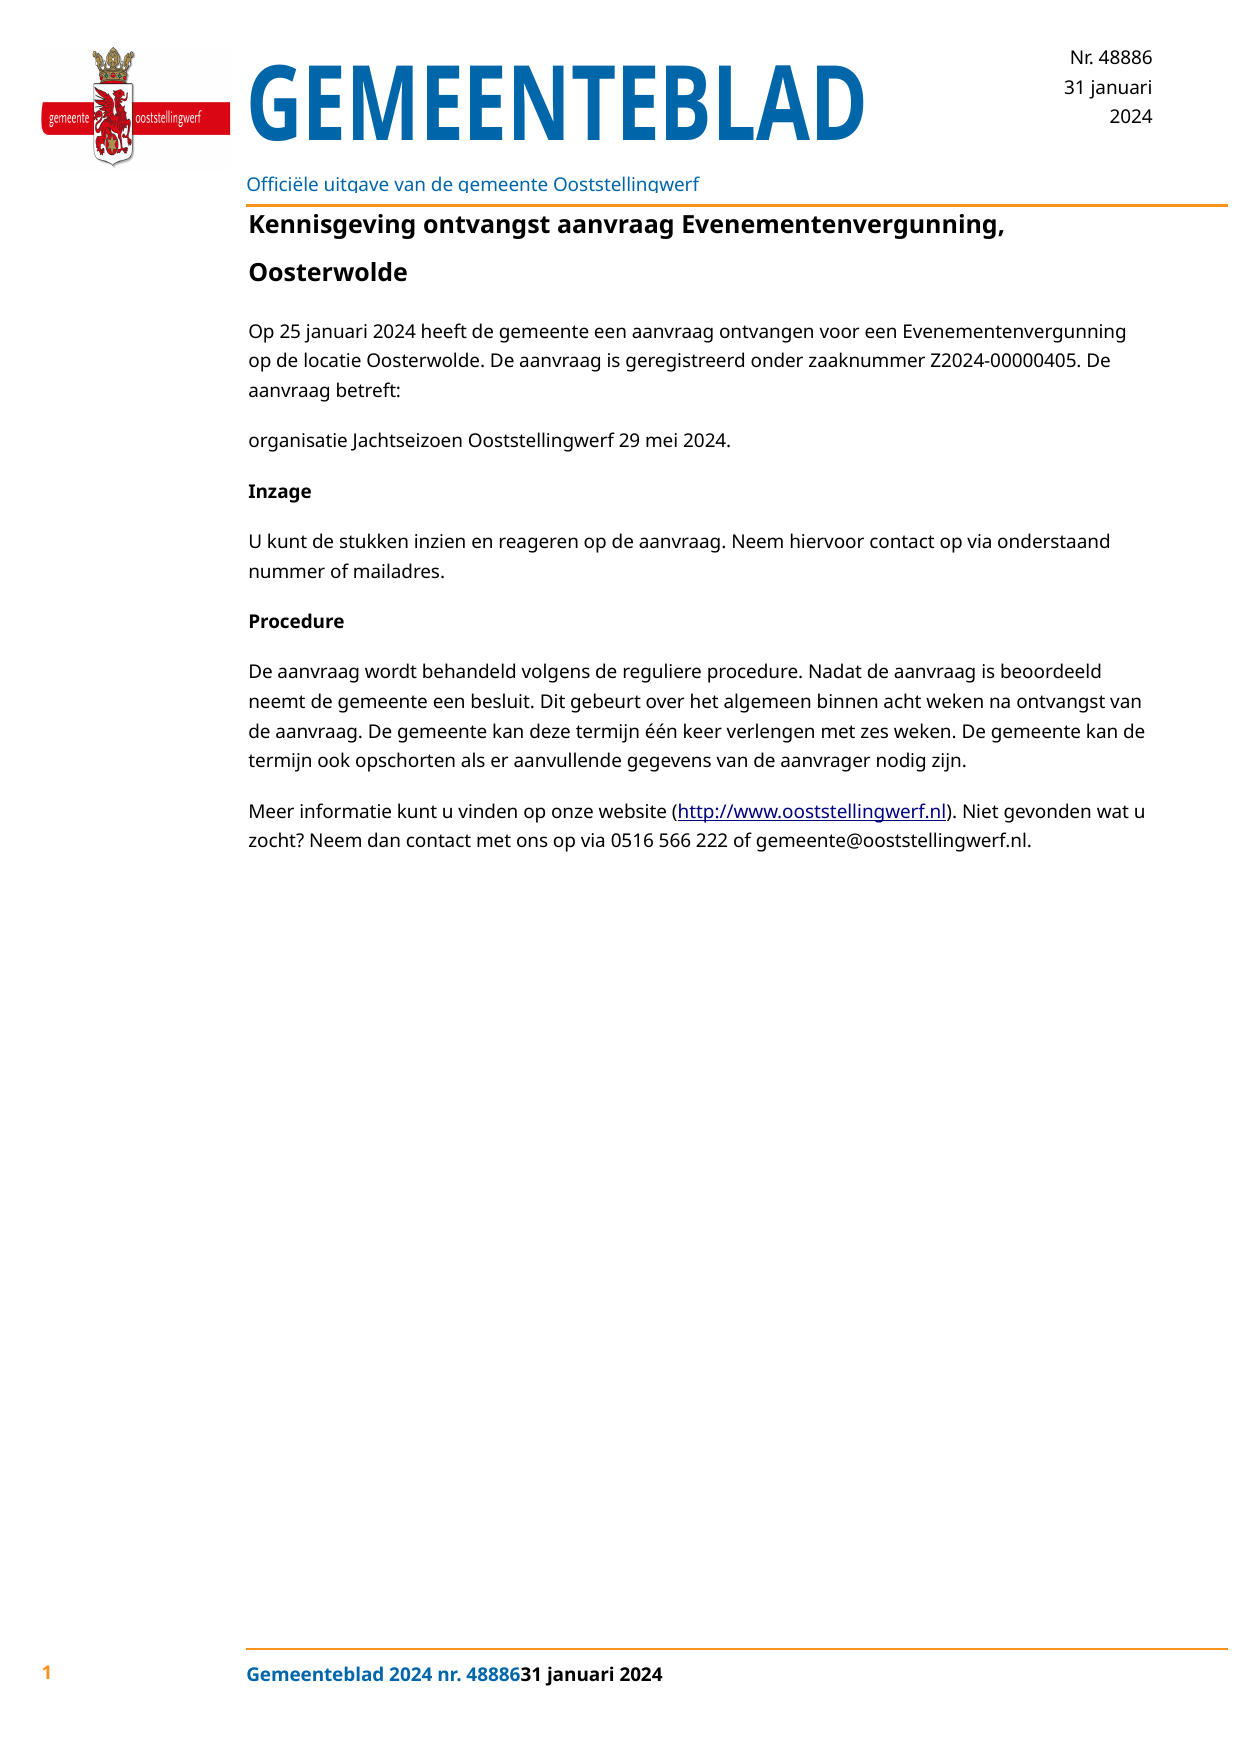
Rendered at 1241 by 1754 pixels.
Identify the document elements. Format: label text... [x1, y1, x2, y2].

text Procedure [248, 608, 1152, 634]
text organisatie Jachtseizoen Ooststellingwerf 29 mei 2024. [248, 427, 1152, 453]
text Inzage [248, 478, 1152, 504]
text U kunt de stukken inzien en reageren op de aanvraag. Neem hiervoor contact op via onderstaand nummer of mailadres. [248, 528, 1152, 584]
text Op 25 januari 2024 heeft de gemeente een aanvraag ontvangen voor een Evenementenvergunning op de locatie Oosterwolde. De aanvraag is geregistreerd onder zaaknummer Z2024-00000405. De aanvraag betreft: [248, 318, 1152, 403]
text Meer informatie kunt u vinden op onze website (http://www.ooststellingwerf.nl). Niet gevonden wat u zocht? Neem dan contact met ons op via 0516 566 222 of gemeente@ooststellingwerf.nl. [248, 798, 1152, 853]
picture [41, 47, 231, 172]
text Kennisgeving ontvangst aanvraag Evenementenvergunning, Oosterwolde [248, 207, 1152, 288]
text De aanvraag wordt behandeld volgens de reguliere procedure. Nadat de aanvraag is beoordeeld neemt de gemeente een besluit. Dit gebeurt over het algemeen binnen acht weken na ontvangst van de aanvraag. De gemeente kan deze termijn één keer verlengen met zes weken. De gemeente kan de termijn ook opschorten als er aanvullende gegevens van de aanvrager nodig zijn. [248, 659, 1152, 773]
